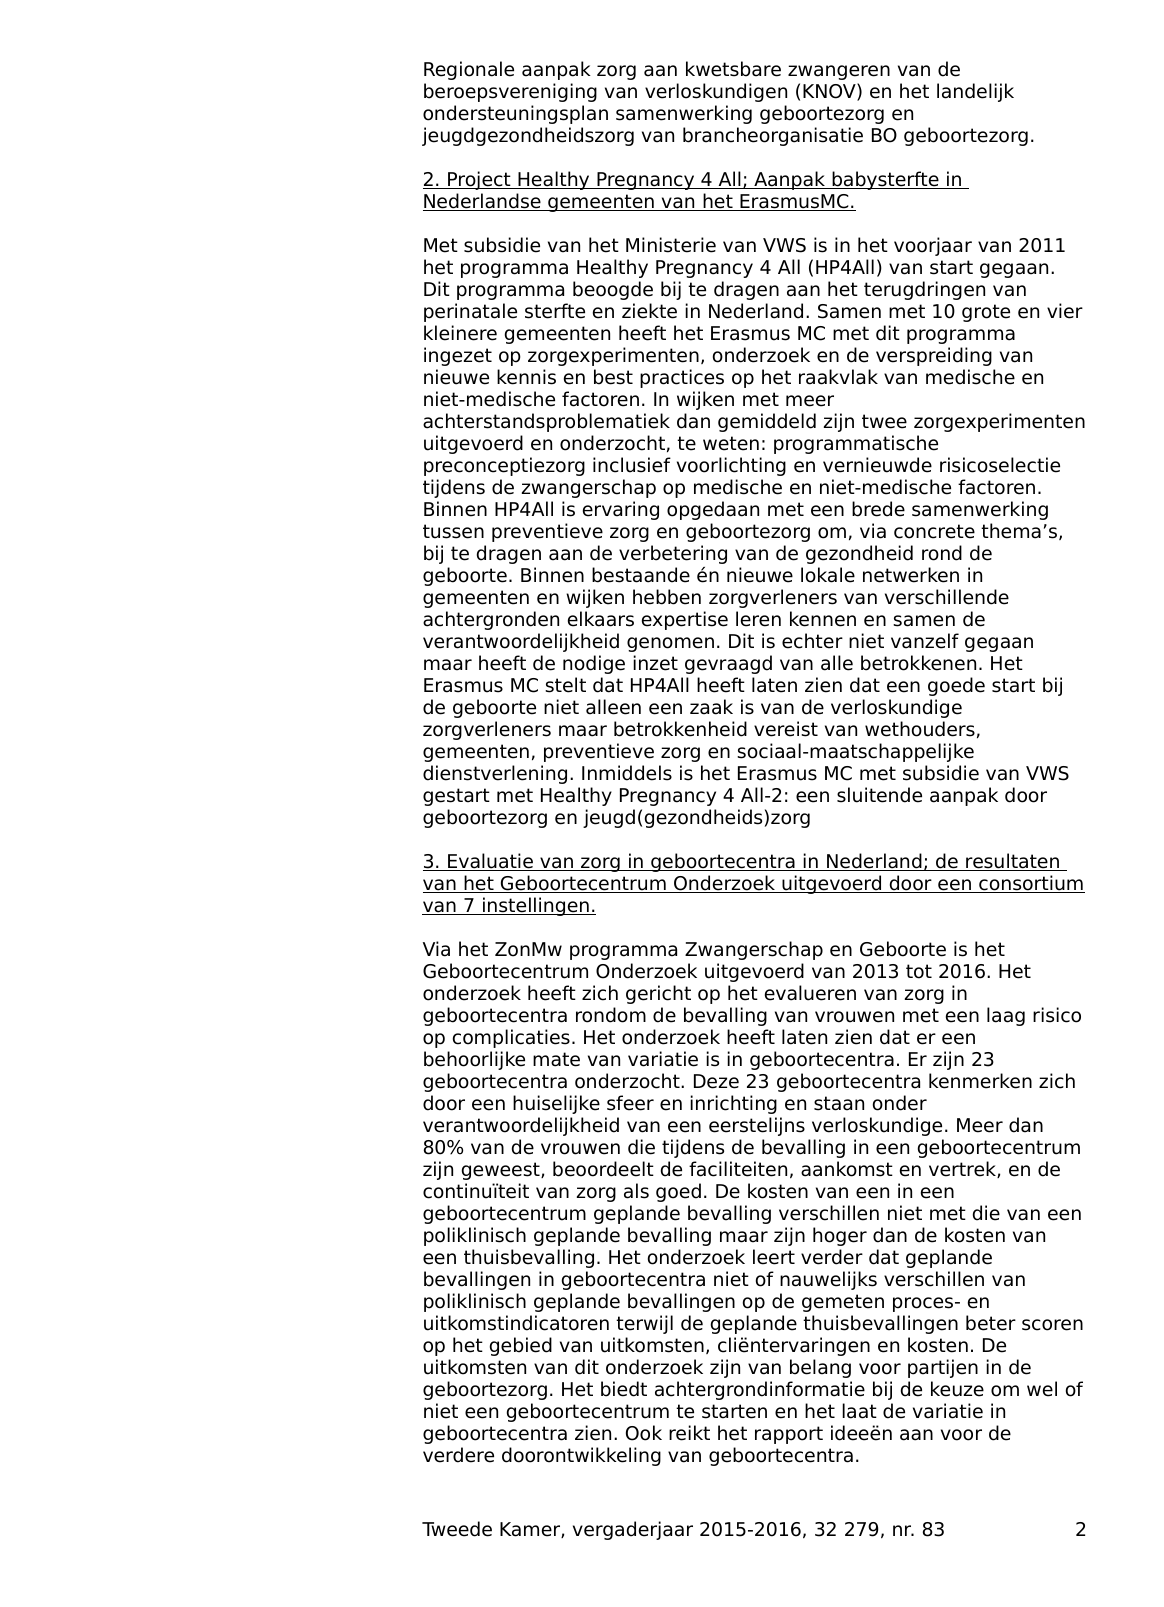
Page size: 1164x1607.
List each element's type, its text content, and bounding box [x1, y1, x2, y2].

subtitle 3. Evaluatie van zorg in geboortecentra in Nederland; de resultaten van het Geboortecentrum Onderzoek uitgevoerd door een consortium van 7 instellingen. [422, 851, 1087, 917]
text Regionale aanpak zorg aan kwetsbare zwangeren van de beroepsvereniging van verloskundigen (KNOV) en het landelijk ondersteuningsplan samenwerking geboortezorg en jeugdgezondheidszorg van brancheorganisatie BO geboortezorg. [422, 59, 1087, 147]
text Via het ZonMw programma Zwangerschap en Geboorte is het Geboortecentrum Onderzoek uitgevoerd van 2013 tot 2016. Het onderzoek heeft zich gericht op het evalueren van zorg in geboortecentra rondom de bevalling van vrouwen met een laag risico op complicaties. Het onderzoek heeft laten zien dat er een behoorlijke mate van variatie is in geboortecentra. Er zijn 23 geboortecentra onderzocht. Deze 23 geboortecentra kenmerken zich door een huiselijke sfeer en inrichting en staan onder verantwoordelijkheid van een eerstelijns verloskundige. Meer dan 80% van de vrouwen die tijdens de bevalling in een geboortecentrum zijn geweest, beoordeelt de faciliteiten, aankomst en vertrek, en de continuïteit van zorg als goed. De kosten van een in een geboortecentrum geplande bevalling verschillen niet met die van een poliklinisch geplande bevalling maar zijn hoger dan de kosten van een thuisbevalling. Het onderzoek leert verder dat geplande bevallingen in geboortecentra niet of nauwelijks verschillen van poliklinisch geplande bevallingen op de gemeten proces- en uitkomstindicatoren terwijl de geplande thuisbevallingen beter scoren op het gebied van uitkomsten, cliëntervaringen en kosten. De uitkomsten van dit onderzoek zijn van belang voor partijen in de geboortezorg. Het biedt achtergrondinformatie bij de keuze om wel of niet een geboortecentrum te starten en het laat de variatie in geboortecentra zien. Ook reikt het rapport ideeën aan voor de verdere doorontwikkeling van geboortecentra. [422, 939, 1087, 1467]
text Met subsidie van het Ministerie van VWS is in het voorjaar van 2011 het programma Healthy Pregnancy 4 All (HP4All) van start gegaan. Dit programma beoogde bij te dragen aan het terugdringen van perinatale sterfte en ziekte in Nederland. Samen met 10 grote en vier kleinere gemeenten heeft het Erasmus MC met dit programma ingezet op zorgexperimenten, onderzoek en de verspreiding van nieuwe kennis en best practices op het raakvlak van medische en niet-medische factoren. In wijken met meer achterstandsproblematiek dan gemiddeld zijn twee zorgexperimenten uitgevoerd en onderzocht, te weten: programmatische preconceptiezorg inclusief voorlichting en vernieuwde risicoselectie tijdens de zwangerschap op medische en niet-medische factoren. Binnen HP4All is ervaring opgedaan met een brede samenwerking tussen preventieve zorg en geboortezorg om, via concrete thema’s, bij te dragen aan de verbetering van de gezondheid rond de geboorte. Binnen bestaande én nieuwe lokale netwerken in gemeenten en wijken hebben zorgverleners van verschillende achtergronden elkaars expertise leren kennen en samen de verantwoordelijkheid genomen. Dit is echter niet vanzelf gegaan maar heeft de nodige inzet gevraagd van alle betrokkenen. Het Erasmus MC stelt dat HP4All heeft laten zien dat een goede start bij de geboorte niet alleen een zaak is van de verloskundige zorgverleners maar betrokkenheid vereist van wethouders, gemeenten, preventieve zorg en sociaal-maatschappelijke dienstverlening. Inmiddels is het Erasmus MC met subsidie van VWS gestart met Healthy Pregnancy 4 All-2: een sluitende aanpak door geboortezorg en jeugd(gezondheids)zorg [422, 235, 1087, 829]
subtitle 2. Project Healthy Pregnancy 4 All; Aanpak babysterfte in Nederlandse gemeenten van het ErasmusMC. [422, 169, 1087, 213]
